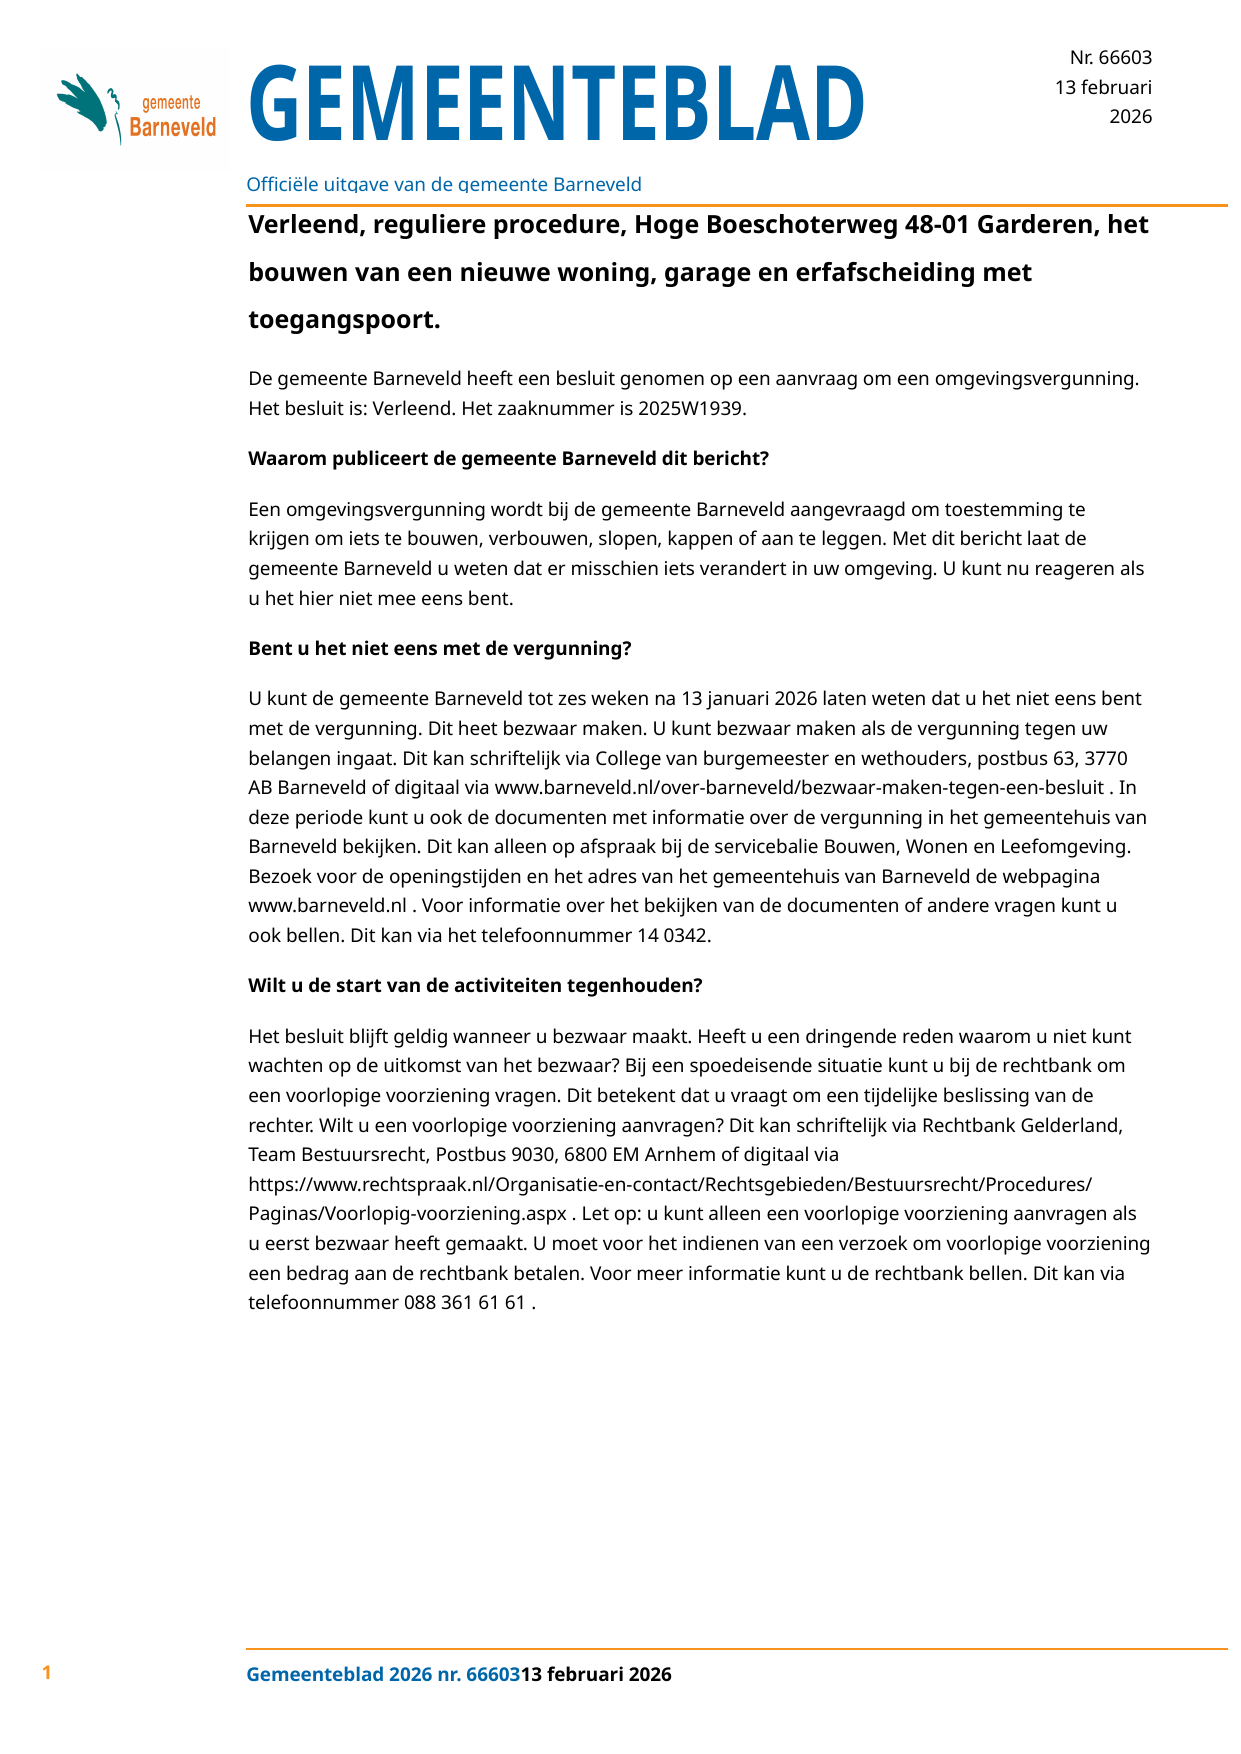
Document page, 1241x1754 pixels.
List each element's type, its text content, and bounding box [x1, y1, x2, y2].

text Het besluit blijft geldig wanneer u bezwaar maakt. Heeft u een dringende reden waarom u niet kunt wachten op de uitkomst van het bezwaar? Bij een spoedeisende situatie kunt u bij de rechtbank om een voorlopige voorziening vragen. Dit betekent dat u vraagt om een tijdelijke beslissing van de rechter. Wilt u een voorlopige voorziening aanvragen? Dit kan schriftelijk via Rechtbank Gelderland, Team Bestuursrecht, Postbus 9030, 6800 EM Arnhem of digitaal via https://www.rechtspraak.nl/Organisatie-en-contact/Rechtsgebieden/Bestuursrecht/Procedures/Paginas/Voorlopig-voorziening.aspx . Let op: u kunt alleen een voorlopige voorziening aanvragen als u eerst bezwaar heeft gemaakt. U moet voor het indienen van een verzoek om voorlopige voorziening een bedrag aan de rechtbank betalen. Voor meer informatie kunt u de rechtbank bellen. Dit kan via telefoonnummer 088 361 61 61 . [248, 1023, 1152, 1315]
text U kunt de gemeente Barneveld tot zes weken na 13 januari 2026 laten weten dat u het niet eens bent met de vergunning. Dit heet bezwaar maken. U kunt bezwaar maken als de vergunning tegen uw belangen ingaat. Dit kan schriftelijk via College van burgemeester en wethouders, postbus 63, 3770 AB Barneveld of digitaal via www.barneveld.nl/over-barneveld/bezwaar-maken-tegen-een-besluit . In deze periode kunt u ook de documenten met informatie over de vergunning in het gemeentehuis van Barneveld bekijken. Dit kan alleen op afspraak bij de servicebalie Bouwen, Wonen en Leefomgeving. Bezoek voor de openingstijden en het adres van het gemeentehuis van Barneveld de webpagina www.barneveld.nl . Voor informatie over het bekijken van de documenten of andere vragen kunt u ook bellen. Dit kan via het telefoonnummer 14 0342. [248, 686, 1152, 948]
text De gemeente Barneveld heeft een besluit genomen op een aanvraag om een omgevingsvergunning. Het besluit is: Verleend. Het zaaknummer is 2025W1939. [248, 366, 1152, 421]
text Verleend, reguliere procedure, Hoge Boeschoterweg 48-01 Garderen, het bouwen van een nieuwe woning, garage en erfafscheiding met toegangspoort. [248, 207, 1152, 336]
text Wilt u de start van de activiteiten tegenhouden? [248, 973, 1152, 998]
picture [41, 47, 231, 172]
text Waarom publiceert de gemeente Barneveld dit bericht? [248, 446, 1152, 471]
text Bent u het niet eens met de vergunning? [248, 635, 1152, 661]
text Een omgevingsvergunning wordt bij de gemeente Barneveld aangevraagd om toestemming te krijgen om iets te bouwen, verbouwen, slopen, kappen of aan te leggen. Met dit bericht laat de gemeente Barneveld u weten dat er misschien iets verandert in uw omgeving. U kunt nu reageren als u het hier niet mee eens bent. [248, 496, 1152, 610]
